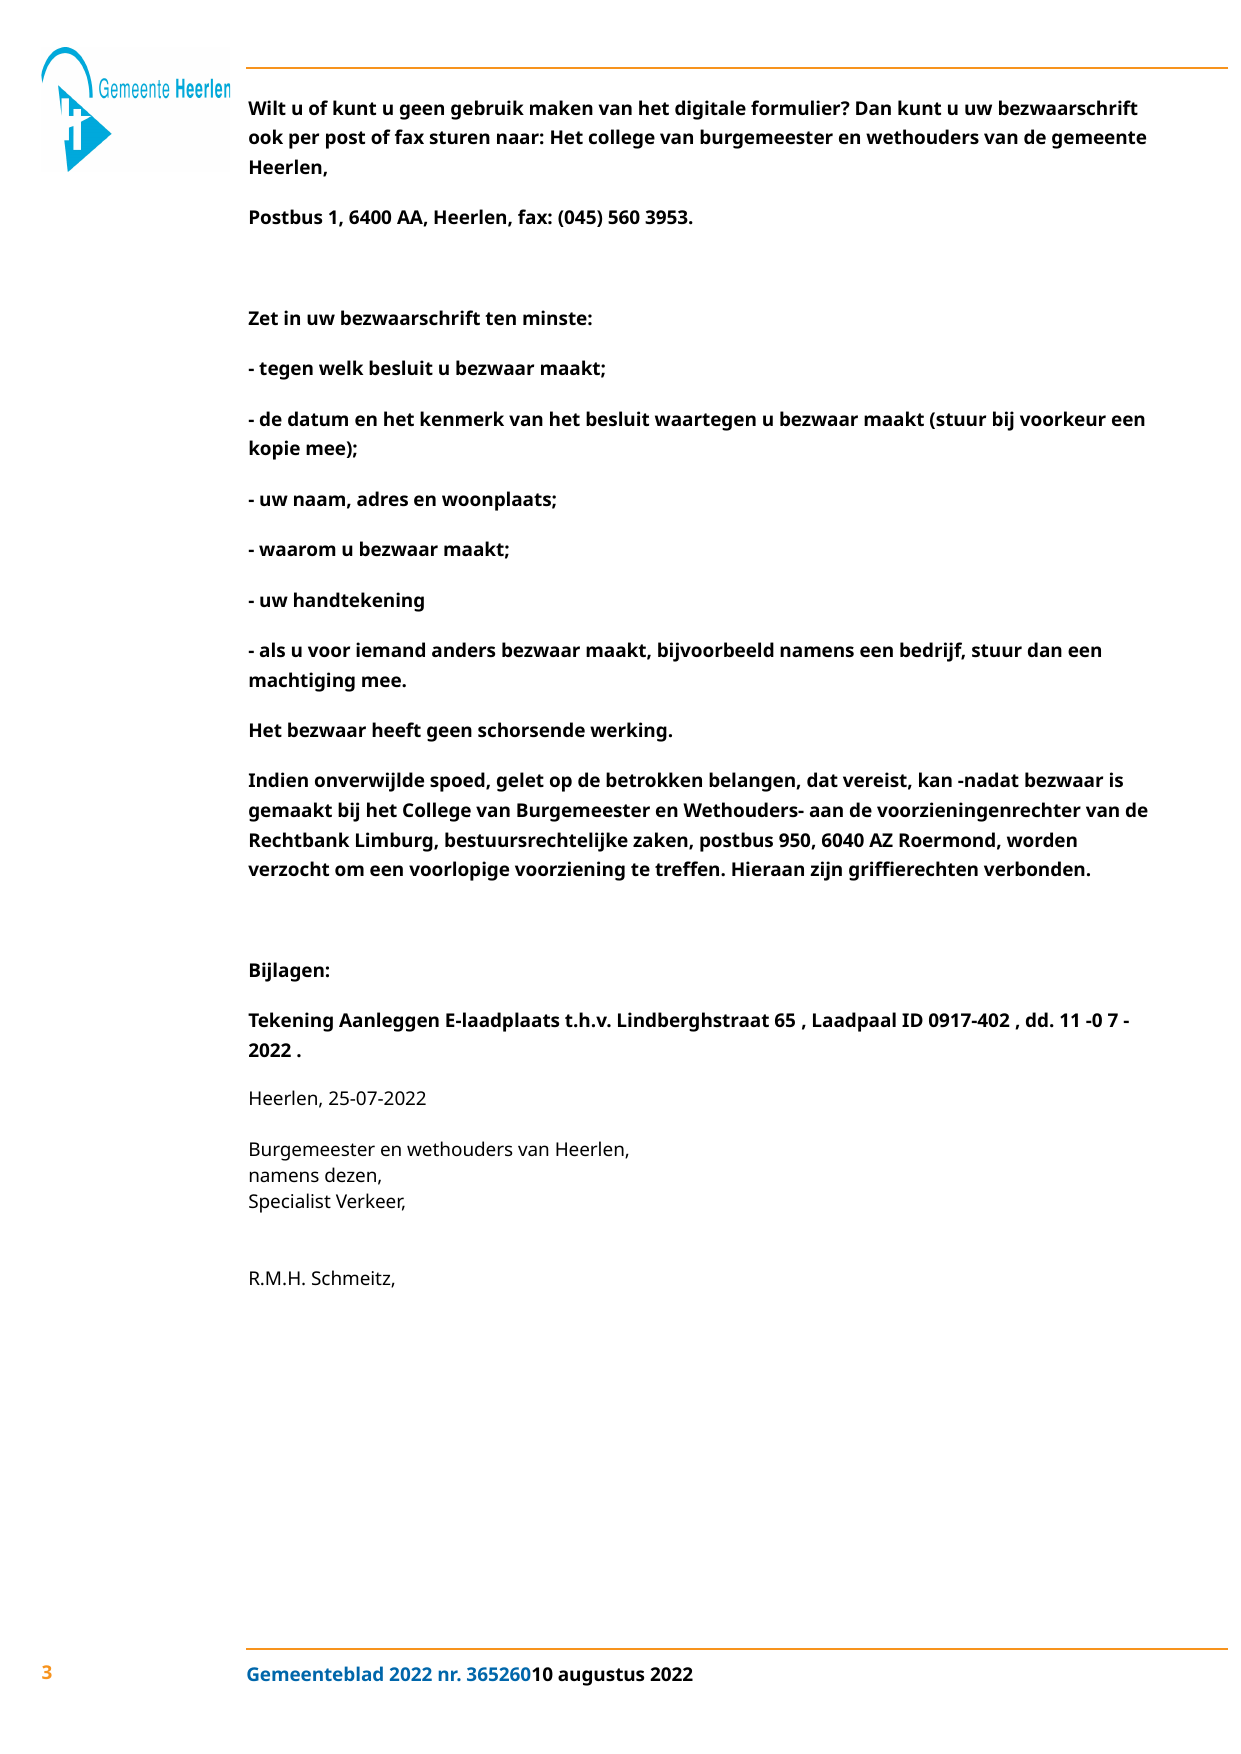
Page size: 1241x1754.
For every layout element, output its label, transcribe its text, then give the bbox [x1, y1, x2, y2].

text - waarom u bezwaar maakt; [248, 536, 1152, 562]
text Zet in uw bezwaarschrift ten minste: [248, 305, 1152, 331]
text - tegen welk besluit u bezwaar maakt; [248, 356, 1152, 381]
picture [41, 47, 59, 70]
text Tekening Aanleggen E-laadplaats t.h.v. Lindberghstraat 65 , Laadpaal ID 0917-402 , dd. 11 -0 7 -2022 . [248, 1008, 1152, 1063]
text Indien onverwijlde spoed, gelet op de betrokken belangen, dat vereist, kan -nadat bezwaar is gemaakt bij het College van Burgemeester en Wethouders- aan de voorzieningenrechter van de Rechtbank Limburg, bestuursrechtelijke zaken, postbus 950, 6040 AZ Roermond, worden verzocht om een voorlopige voorziening te treffen. Hieraan zijn griffierechten verbonden. [248, 768, 1152, 882]
text Postbus 1, 6400 AA, Heerlen, fax: (045) 560 3953. [248, 204, 1152, 230]
text - uw handtekening [248, 587, 1152, 613]
text Het bezwaar heeft geen schorsende werking. [248, 717, 1152, 743]
text Heerlen, 25-07-2022 [248, 1085, 1152, 1111]
text R.M.H. Schmeitz, [248, 1265, 1152, 1291]
text Burgemeester en wethouders van Heerlen, [248, 1137, 1152, 1162]
text - uw naam, adres en woonplaats; [248, 486, 1152, 512]
text Wilt u of kunt u geen gebruik maken van het digitale formulier? Dan kunt u uw bezwaarschrift ook per post of fax sturen naar: Het college van burgemeester en wethouders van de gemeente Heerlen, [248, 95, 1152, 180]
text - als u voor iemand anders bezwaar maakt, bijvoorbeeld namens een bedrijf, stuur dan een machtiging mee. [248, 637, 1152, 693]
text Bijlagen: [248, 957, 1152, 983]
text - de datum en het kenmerk van het besluit waartegen u bezwaar maakt (stuur bij voorkeur een kopie mee); [248, 406, 1152, 461]
text Specialist Verkeer, [248, 1188, 1152, 1214]
picture [41, 47, 231, 172]
text namens dezen, [248, 1162, 1152, 1188]
